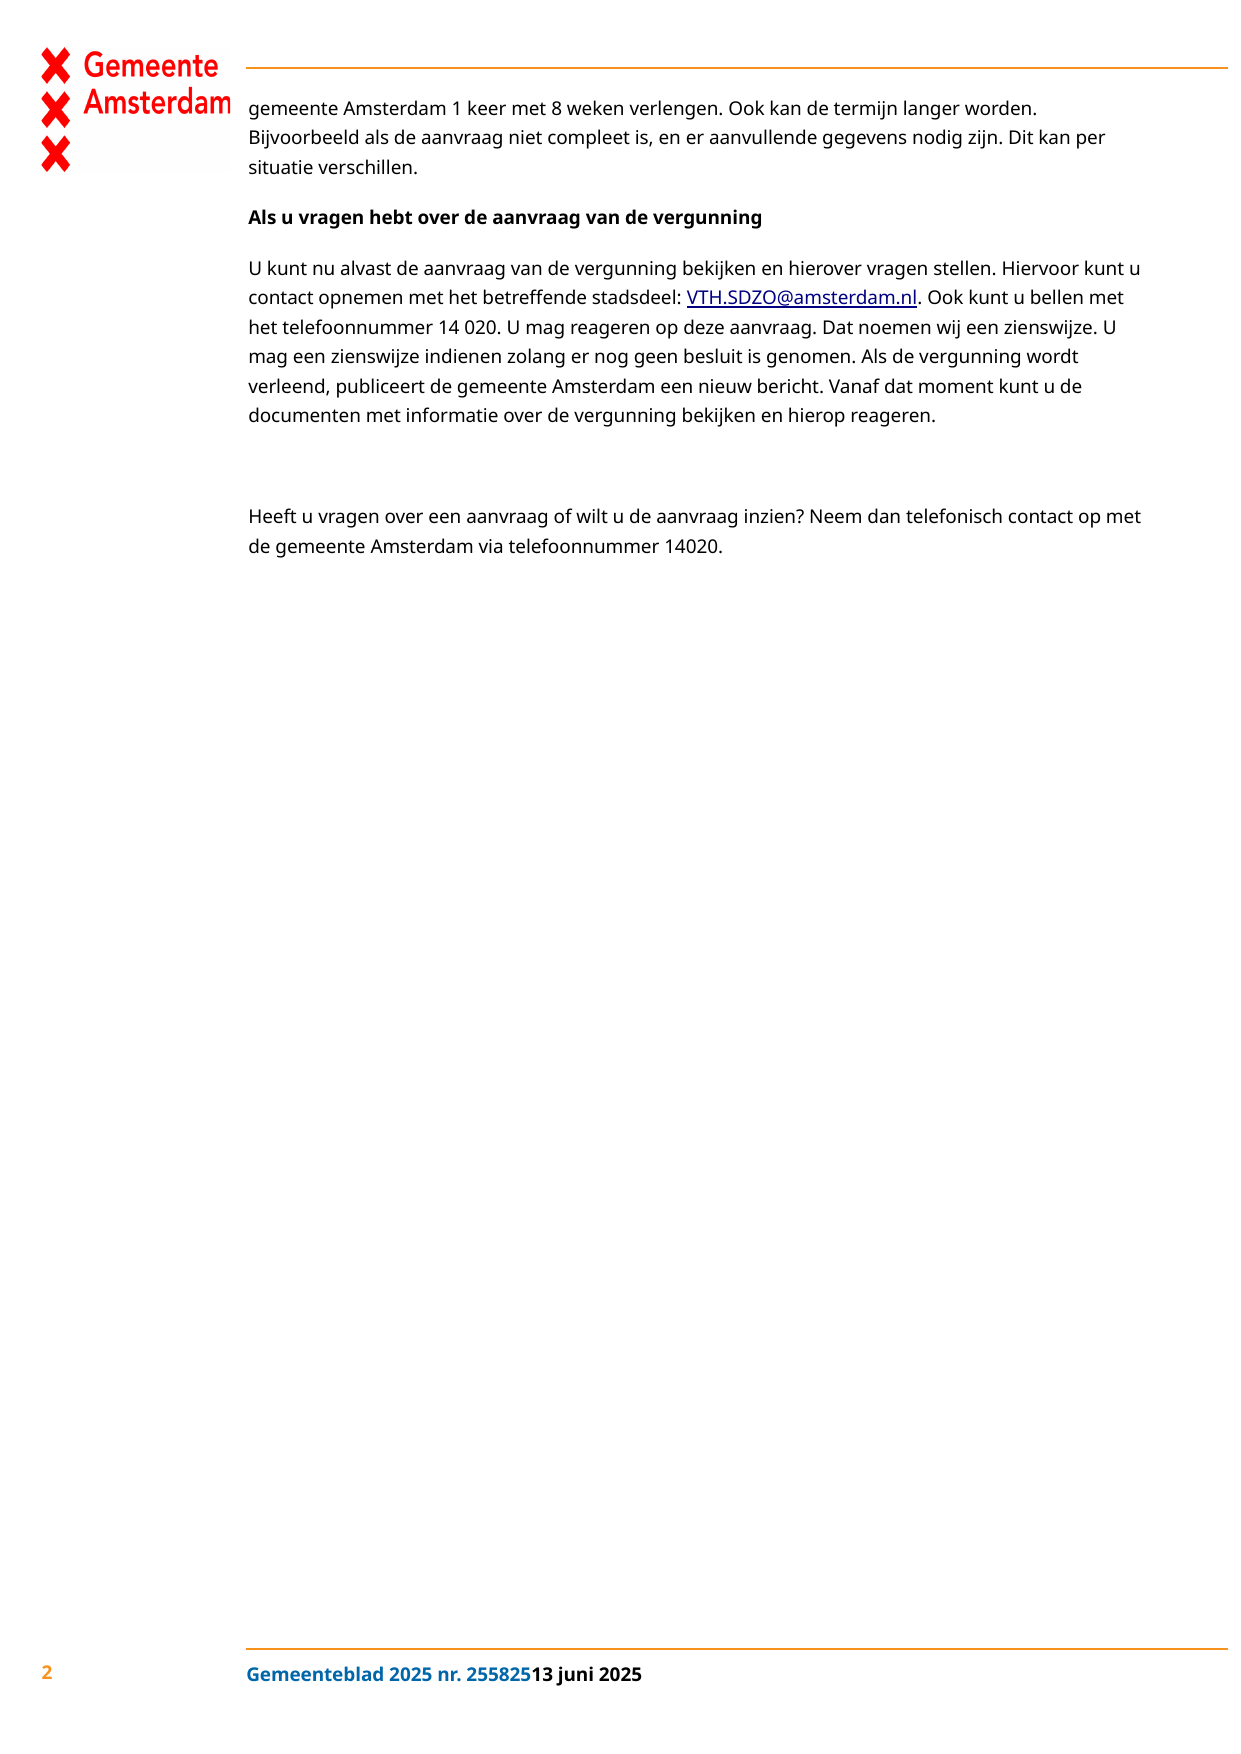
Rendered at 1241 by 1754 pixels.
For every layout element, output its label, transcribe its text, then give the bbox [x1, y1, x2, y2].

text U kunt nu alvast de aanvraag van de vergunning bekijken en hierover vragen stellen. Hiervoor kunt u contact opnemen met het betreffende stadsdeel: VTH.SDZO@amsterdam.nl. Ook kunt u bellen met het telefoonnummer 14 020. U mag reageren op deze aanvraag. Dat noemen wij een zienswijze. U mag een zienswijze indienen zolang er nog geen besluit is genomen. Als de vergunning wordt verleend, publiceert de gemeente Amsterdam een nieuw bericht. Vanaf dat moment kunt u de documenten met informatie over de vergunning bekijken en hierop reageren. [248, 255, 1152, 428]
text gemeente Amsterdam 1 keer met 8 weken verlengen. Ook kan de termijn langer worden. Bijvoorbeeld als de aanvraag niet compleet is, en er aanvullende gegevens nodig zijn. Dit kan per situatie verschillen. [248, 95, 1152, 180]
text Als u vragen hebt over de aanvraag van de vergunning [248, 204, 1152, 230]
text Heeft u vragen over een aanvraag of wilt u de aanvraag inzien? Neem dan telefonisch contact op met de gemeente Amsterdam via telefoonnummer 14020. [248, 503, 1152, 559]
picture [41, 47, 231, 172]
